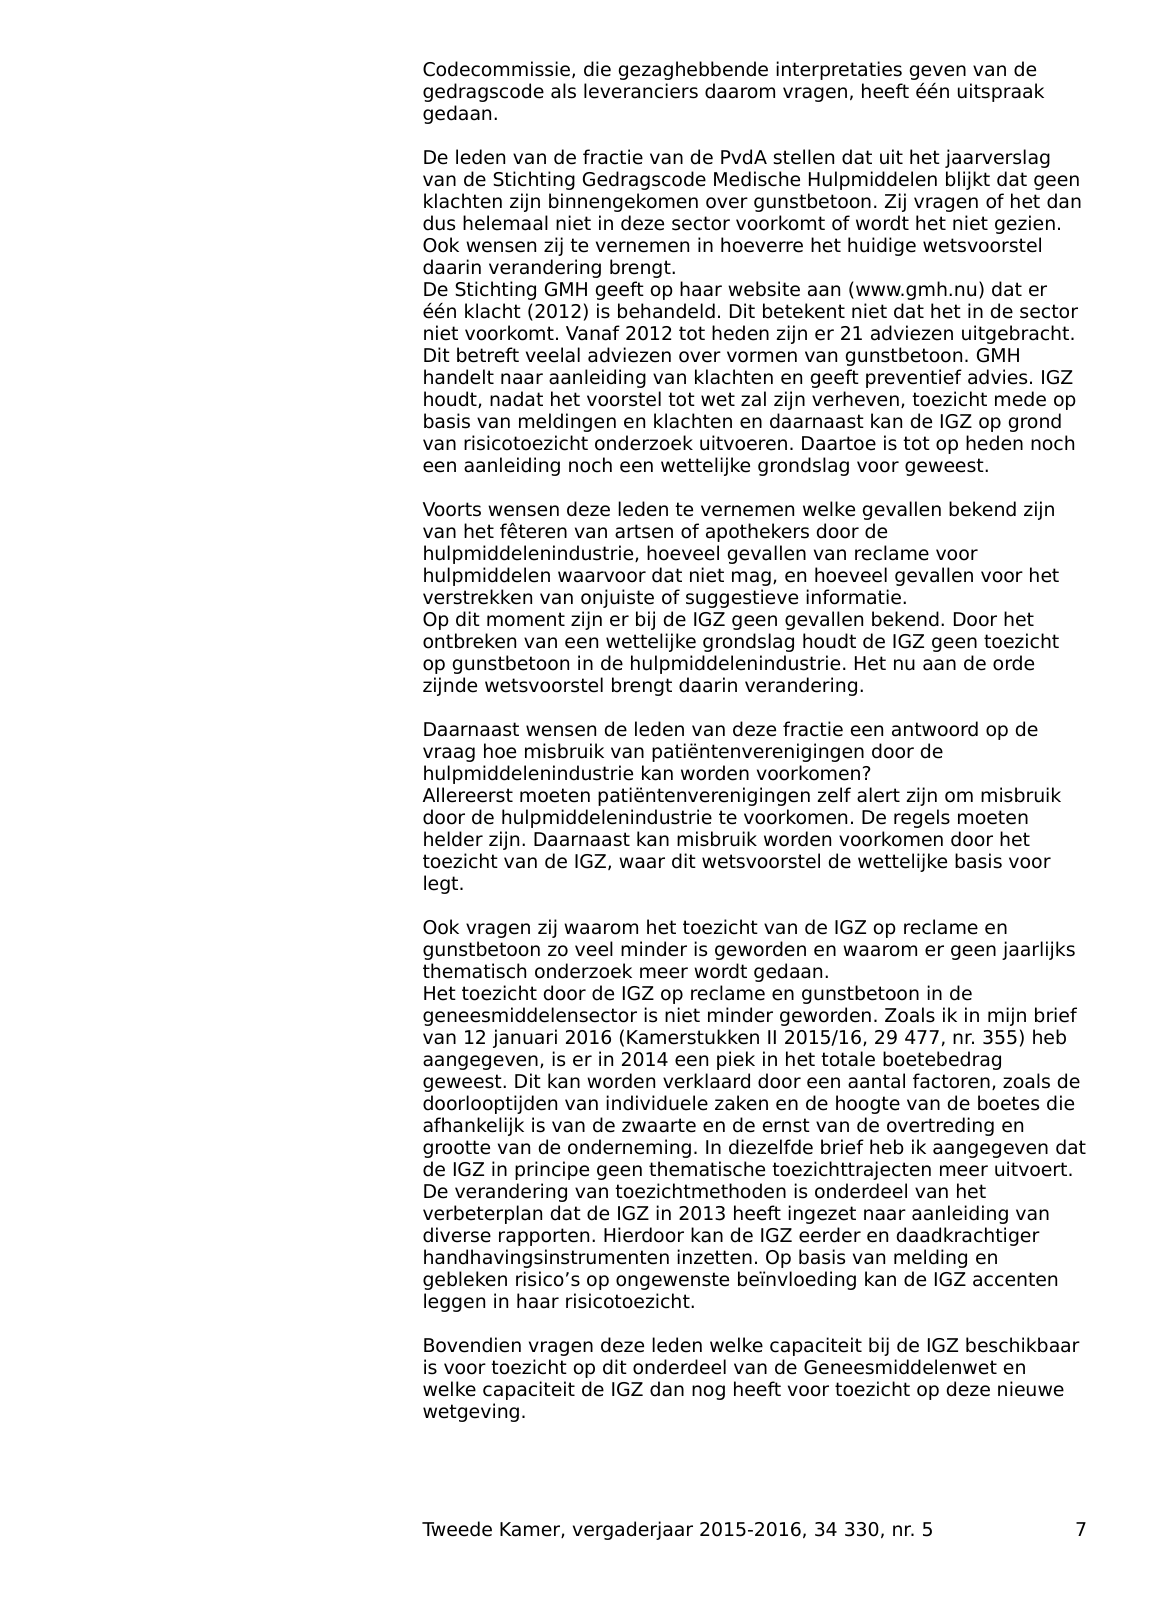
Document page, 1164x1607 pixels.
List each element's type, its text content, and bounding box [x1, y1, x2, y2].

text Bovendien vragen deze leden welke capaciteit bij de IGZ beschikbaar is voor toezicht op dit onderdeel van de Geneesmiddelenwet en welke capaciteit de IGZ dan nog heeft voor toezicht op deze nieuwe wetgeving. [422, 1335, 1087, 1423]
text Allereerst moeten patiëntenverenigingen zelf alert zijn om misbruik door de hulpmiddelenindustrie te voorkomen. De regels moeten helder zijn. Daarnaast kan misbruik worden voorkomen door het toezicht van de IGZ, waar dit wetsvoorstel de wettelijke basis voor legt. [422, 785, 1087, 895]
text De leden van de fractie van de PvdA stellen dat uit het jaarverslag van de Stichting Gedragscode Medische Hulpmiddelen blijkt dat geen klachten zijn binnengekomen over gunstbetoon. Zij vragen of het dan dus helemaal niet in deze sector voorkomt of wordt het niet gezien. Ook wensen zij te vernemen in hoeverre het huidige wetsvoorstel daarin verandering brengt. [422, 147, 1087, 279]
text Codecommissie, die gezaghebbende interpretaties geven van de gedragscode als leveranciers daarom vragen, heeft één uitspraak gedaan. [422, 59, 1087, 125]
text Het toezicht door de IGZ op reclame en gunstbetoon in de geneesmiddelensector is niet minder geworden. Zoals ik in mijn brief van 12 januari 2016 (Kamerstukken II 2015/16, 29 477, nr. 355) heb aangegeven, is er in 2014 een piek in het totale boetebedrag geweest. Dit kan worden verklaard door een aantal factoren, zoals de doorlooptijden van individuele zaken en de hoogte van de boetes die afhankelijk is van de zwaarte en de ernst van de overtreding en grootte van de onderneming. In diezelfde brief heb ik aangegeven dat de IGZ in principe geen thematische toezichttrajecten meer uitvoert. De verandering van toezichtmethoden is onderdeel van het verbeterplan dat de IGZ in 2013 heeft ingezet naar aanleiding van diverse rapporten. Hierdoor kan de IGZ eerder en daadkrachtiger handhavingsinstrumenten inzetten. Op basis van melding en gebleken risico’s op ongewenste beïnvloeding kan de IGZ accenten leggen in haar risicotoezicht. [422, 983, 1087, 1313]
text Voorts wensen deze leden te vernemen welke gevallen bekend zijn van het fêteren van artsen of apothekers door de hulpmiddelenindustrie, hoeveel gevallen van reclame voor hulpmiddelen waarvoor dat niet mag, en hoeveel gevallen voor het verstrekken van onjuiste of suggestieve informatie. [422, 499, 1087, 609]
text De Stichting GMH geeft op haar website aan (www.gmh.nu) dat er één klacht (2012) is behandeld. Dit betekent niet dat het in de sector niet voorkomt. Vanaf 2012 tot heden zijn er 21 adviezen uitgebracht. Dit betreft veelal adviezen over vormen van gunstbetoon. GMH handelt naar aanleiding van klachten en geeft preventief advies. IGZ houdt, nadat het voorstel tot wet zal zijn verheven, toezicht mede op basis van meldingen en klachten en daarnaast kan de IGZ op grond van risicotoezicht onderzoek uitvoeren. Daartoe is tot op heden noch een aanleiding noch een wettelijke grondslag voor geweest. [422, 279, 1087, 477]
text Ook vragen zij waarom het toezicht van de IGZ op reclame en gunstbetoon zo veel minder is geworden en waarom er geen jaarlijks thematisch onderzoek meer wordt gedaan. [422, 917, 1087, 983]
text Daarnaast wensen de leden van deze fractie een antwoord op de vraag hoe misbruik van patiëntenverenigingen door de hulpmiddelenindustrie kan worden voorkomen? [422, 719, 1087, 785]
text Op dit moment zijn er bij de IGZ geen gevallen bekend. Door het ontbreken van een wettelijke grondslag houdt de IGZ geen toezicht op gunstbetoon in de hulpmiddelenindustrie. Het nu aan de orde zijnde wetsvoorstel brengt daarin verandering. [422, 609, 1087, 697]
